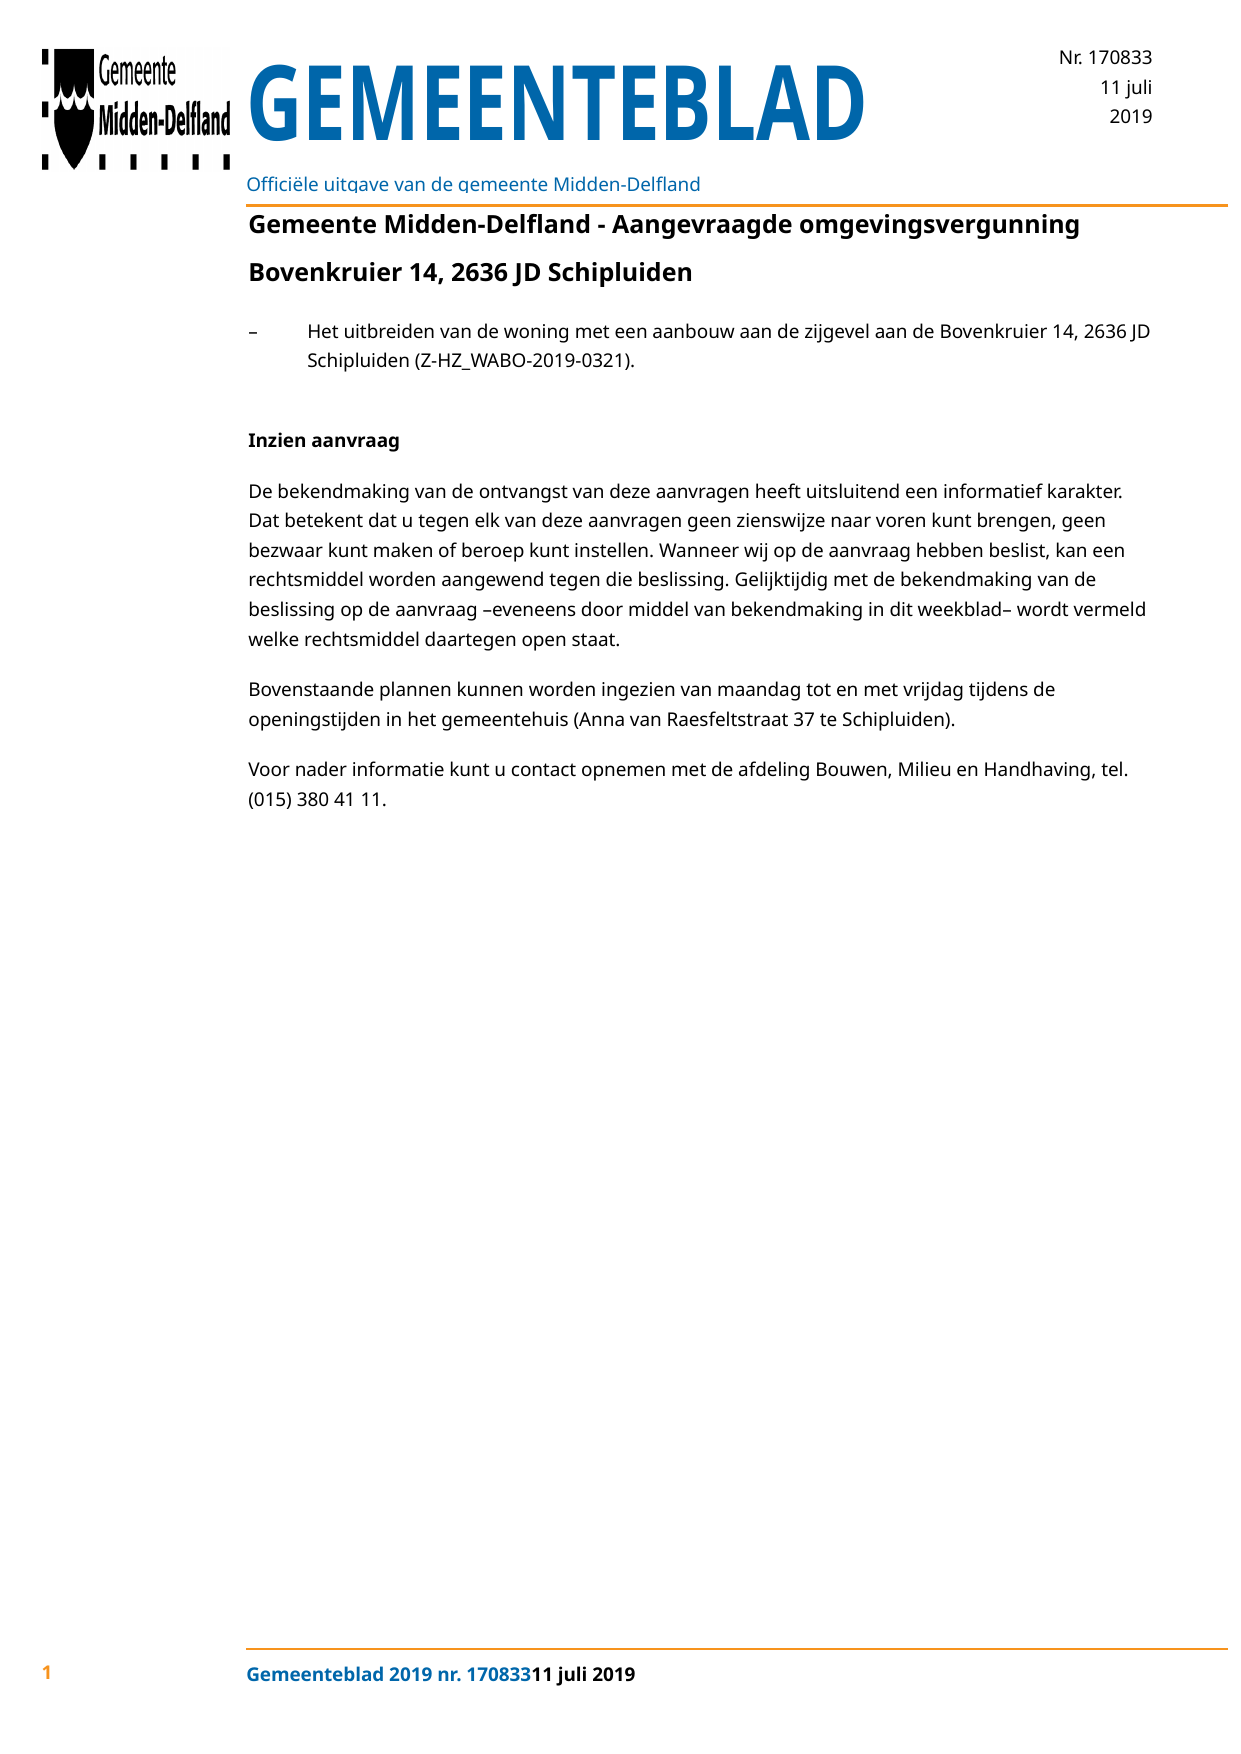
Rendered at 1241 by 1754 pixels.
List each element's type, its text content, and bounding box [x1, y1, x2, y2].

text De bekendmaking van de ontvangst van deze aanvragen heeft uitsluitend een informatief karakter. Dat betekent dat u tegen elk van deze aanvragen geen zienswijze naar voren kunt brengen, geen bezwaar kunt maken of beroep kunt instellen. Wanneer wij op de aanvraag hebben beslist, kan een rechtsmiddel worden aangewend tegen die beslissing. Gelijktijdig met de bekendmaking van de beslissing op de aanvraag –eveneens door middel van bekendmaking in dit weekblad– wordt vermeld welke rechtsmiddel daartegen open staat. [248, 478, 1152, 652]
list Het uitbreiden van de woning met een aanbouw aan de zijgevel aan de Bovenkruier 14, 2636 JD Schipluiden (Z-HZ_WABO-2019-0321). [248, 318, 1152, 373]
text Voor nader informatie kunt u contact opnemen met de afdeling Bouwen, Milieu en Handhaving, tel. (015) 380 41 11. [248, 756, 1152, 812]
text Inzien aanvraag [248, 427, 1152, 453]
text Gemeente Midden-Delfland - Aangevraagde omgevingsvergunning Bovenkruier 14, 2636 JD Schipluiden [248, 207, 1152, 288]
text Bovenstaande plannen kunnen worden ingezien van maandag tot en met vrijdag tijdens de openingstijden in het gemeentehuis (Anna van Raesfeltstraat 37 te Schipluiden). [248, 676, 1152, 732]
picture [41, 47, 231, 172]
